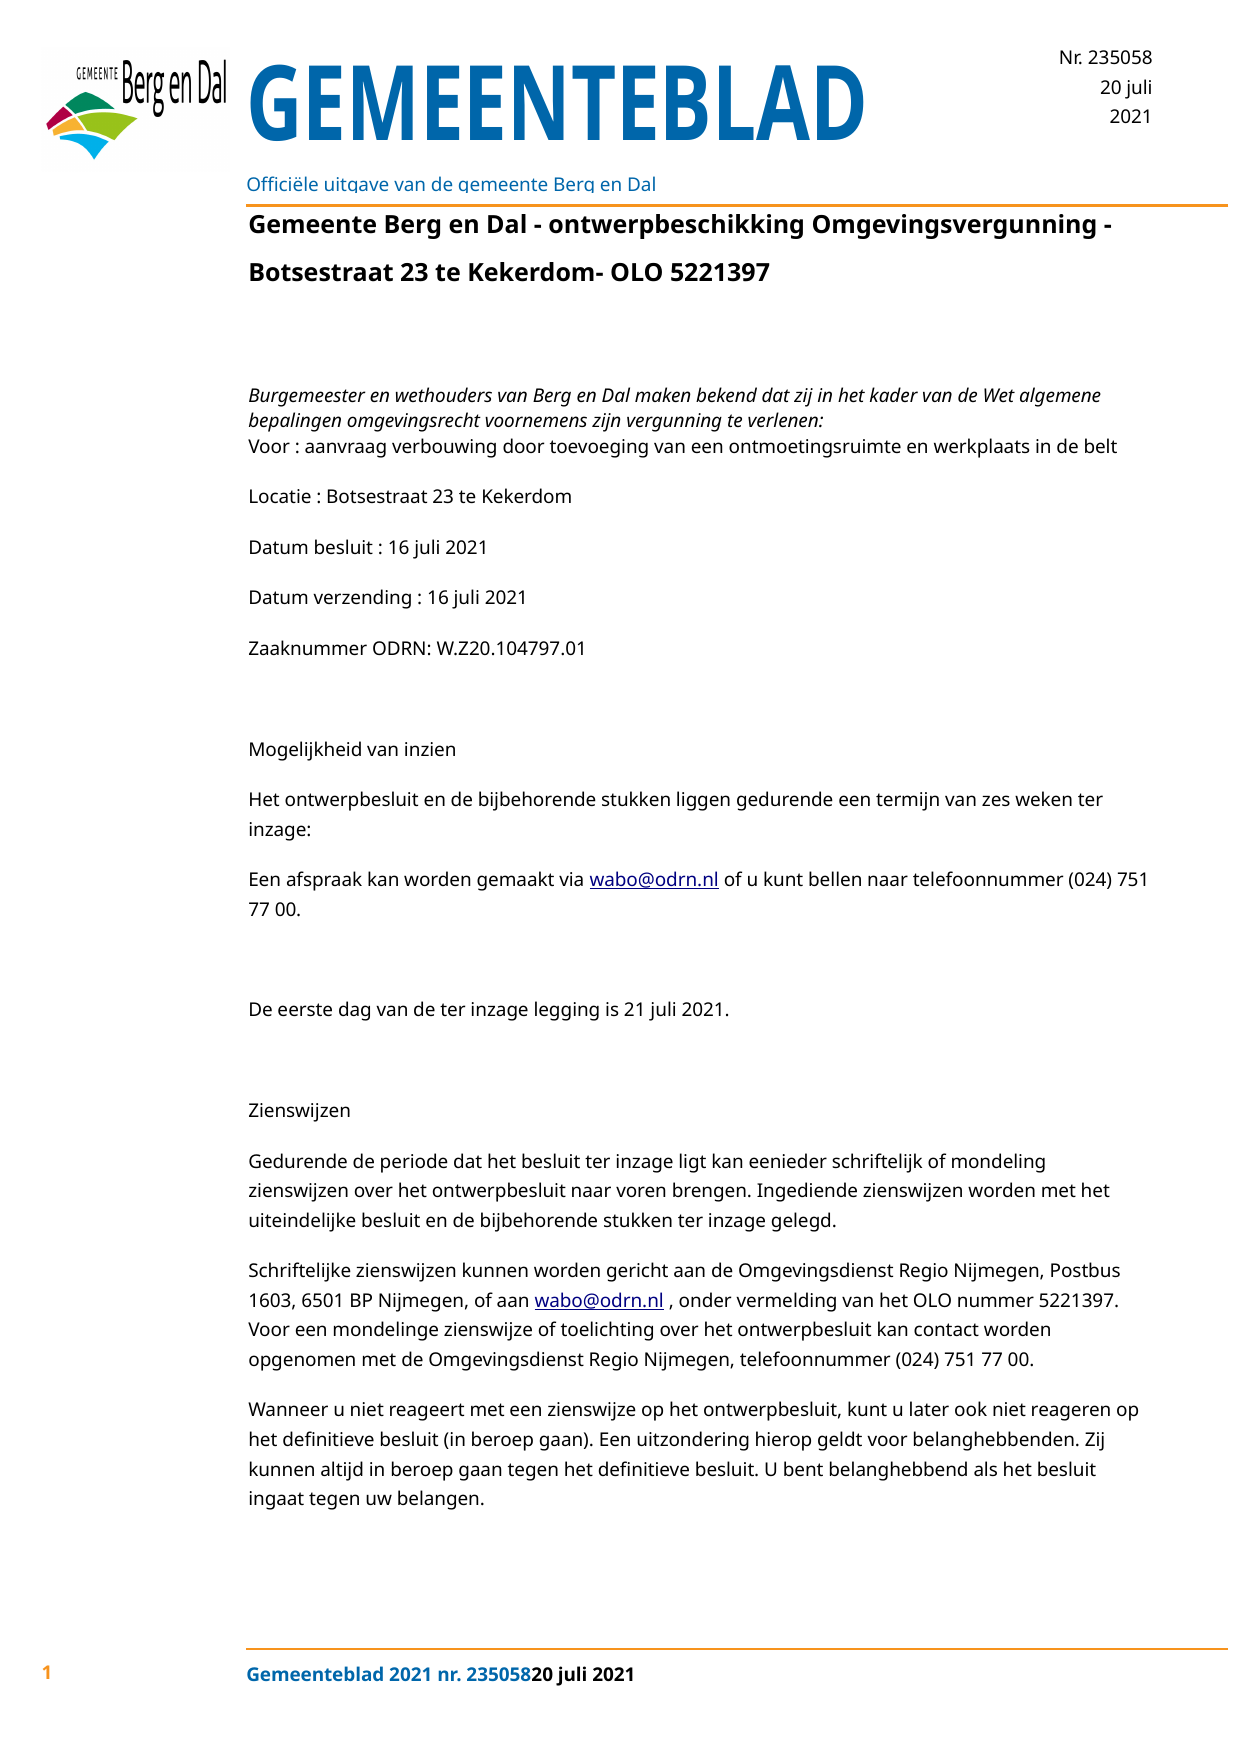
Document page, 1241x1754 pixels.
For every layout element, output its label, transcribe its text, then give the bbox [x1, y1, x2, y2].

text Het ontwerpbesluit en de bijbehorende stukken liggen gedurende een termijn van zes weken ter inzage: [248, 786, 1152, 842]
text Burgemeester en wethouders van Berg en Dal maken bekend dat zij in het kader van de Wet algemene bepalingen omgevingsrecht voornemens zijn vergunning te verlenen: [248, 382, 1152, 433]
text Zaaknummer ODRN: W.Z20.104797.01 [248, 635, 1152, 661]
text Gemeente Berg en Dal - ontwerpbeschikking Omgevingsvergunning - Botsestraat 23 te Kekerdom- OLO 5221397 [248, 207, 1152, 288]
text Datum besluit : 16 juli 2021 [248, 534, 1152, 560]
text Datum verzending : 16 juli 2021 [248, 584, 1152, 610]
text Een afspraak kan worden gemaakt via wabo@odrn.nl of u kunt bellen naar telefoonnummer (024) 751 77 00. [248, 866, 1152, 922]
text Zienswijzen [248, 1097, 1152, 1123]
text Voor : aanvraag verbouwing door toevoeging van een ontmoetingsruimte en werkplaats in de belt [248, 433, 1152, 459]
text Gedurende de periode dat het besluit ter inzage ligt kan eenieder schriftelijk of mondeling zienswijzen over het ontwerpbesluit naar voren brengen. Ingediende zienswijzen worden met het uiteindelijke besluit en de bijbehorende stukken ter inzage gelegd. [248, 1148, 1152, 1233]
text Locatie : Botsestraat 23 te Kekerdom [248, 484, 1152, 509]
text Wanneer u niet reageert met een zienswijze op het ontwerpbesluit, kunt u later ook niet reageren op het definitieve besluit (in beroep gaan). Een uitzondering hierop geldt voor belanghebbenden. Zij kunnen altijd in beroep gaan tegen het definitieve besluit. U bent belanghebbend als het besluit ingaat tegen uw belangen. [248, 1397, 1152, 1511]
text De eerste dag van de ter inzage legging is 21 juli 2021. [248, 997, 1152, 1022]
picture [41, 47, 231, 172]
text Mogelijkheid van inzien [248, 736, 1152, 762]
text Schriftelijke zienswijzen kunnen worden gericht aan de Omgevingsdienst Regio Nijmegen, Postbus 1603, 6501 BP Nijmegen, of aan wabo@odrn.nl , onder vermelding van het OLO nummer 5221397. Voor een mondelinge zienswijze of toelichting over het ontwerpbesluit kan contact worden opgenomen met de Omgevingsdienst Regio Nijmegen, telefoonnummer (024) 751 77 00. [248, 1257, 1152, 1372]
